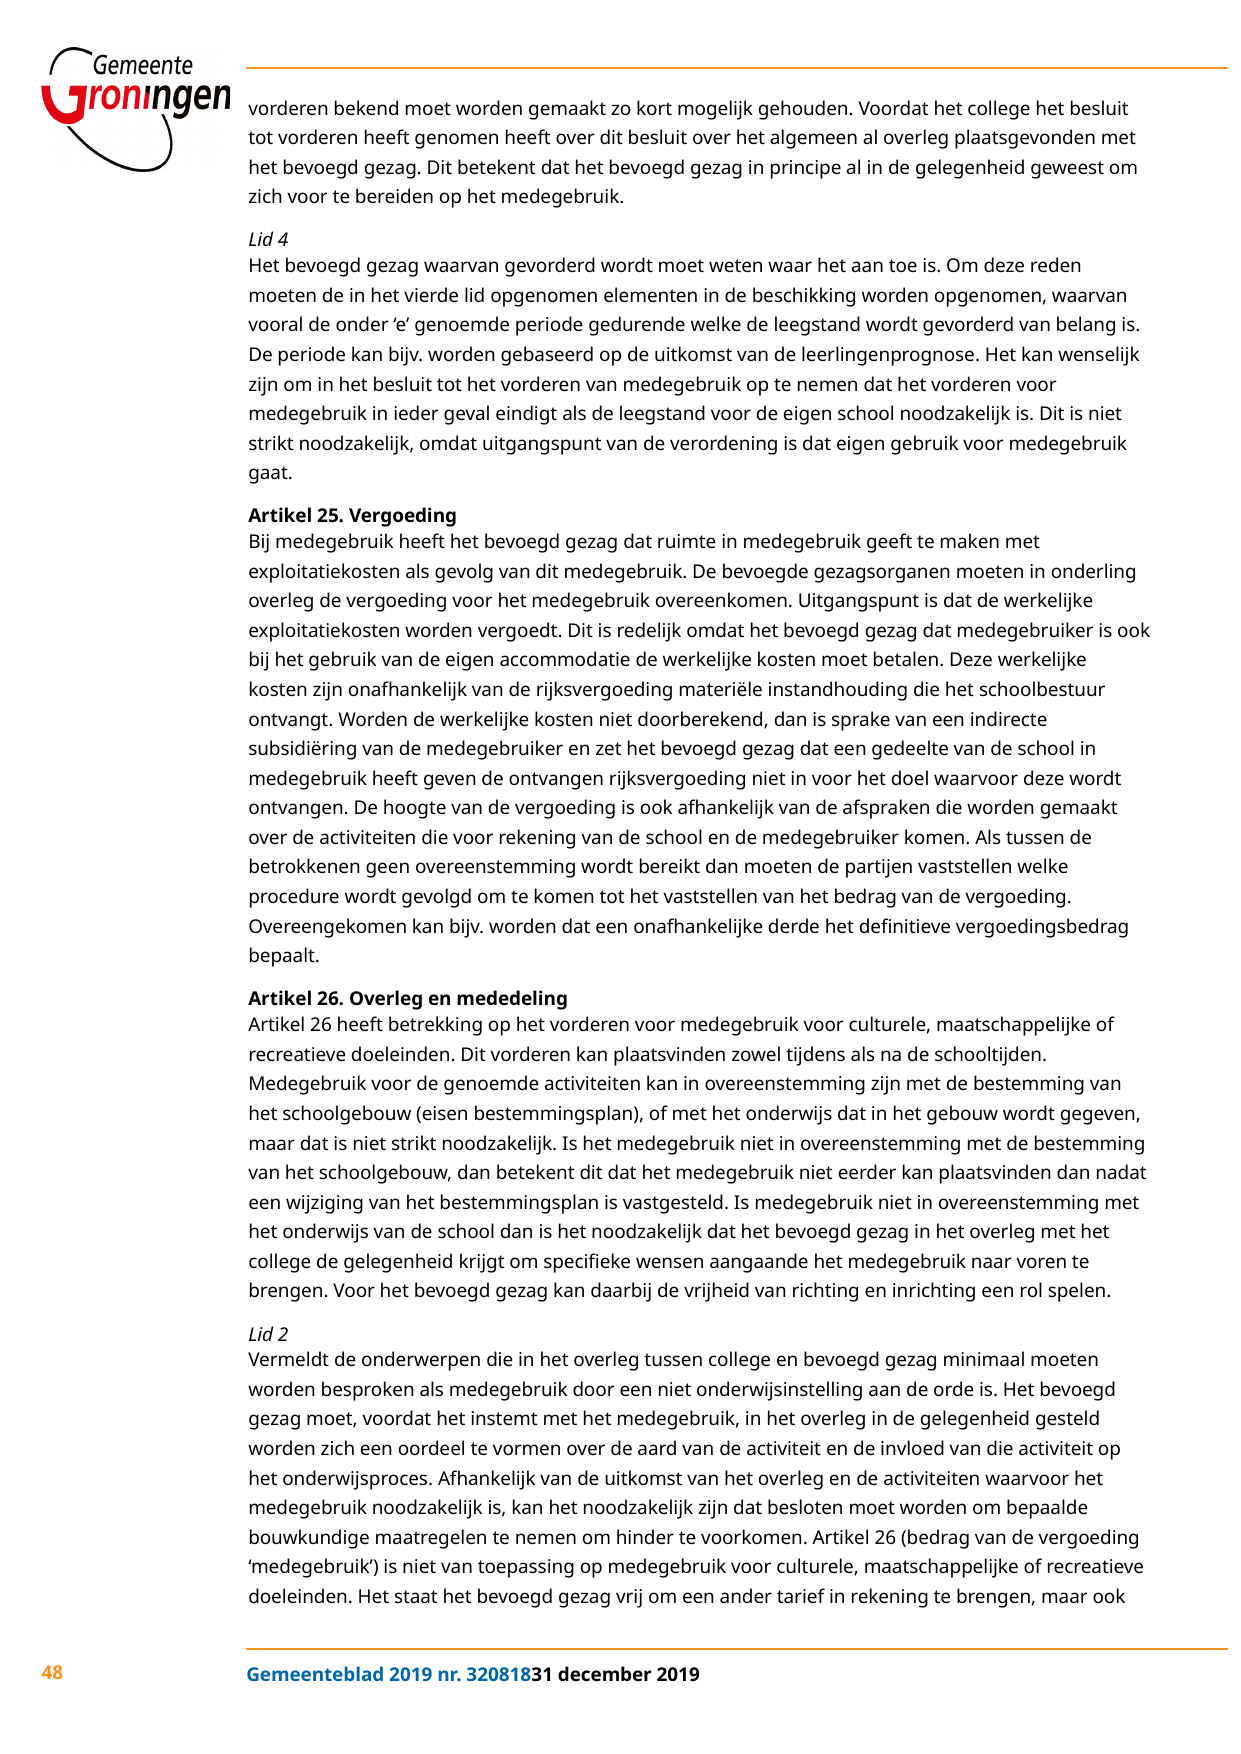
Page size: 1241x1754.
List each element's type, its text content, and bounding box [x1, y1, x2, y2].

text Lid 2 [248, 1321, 1152, 1346]
text Bij medegebruik heeft het bevoegd gezag dat ruimte in medegebruik geeft te maken met exploitatiekosten als gevolg van dit medegebruik. De bevoegde gezagsorganen moeten in onderling overleg de vergoeding voor het medegebruik overeenkomen. Uitgangspunt is dat de werkelijke exploitatiekosten worden vergoedt. Dit is redelijk omdat het bevoegd gezag dat medegebruiker is ook bij het gebruik van de eigen accommodatie de werkelijke kosten moet betalen. Deze werkelijke kosten zijn onafhankelijk van de rijksvergoeding materiële instandhouding die het schoolbestuur ontvangt. Worden de werkelijke kosten niet doorberekend, dan is sprake van een indirecte subsidiëring van de medegebruiker en zet het bevoegd gezag dat een gedeelte van de school in medegebruik heeft geven de ontvangen rijksvergoeding niet in voor het doel waarvoor deze wordt ontvangen. De hoogte van de vergoeding is ook afhankelijk van de afspraken die worden gemaakt over de activiteiten die voor rekening van de school en de medegebruiker komen. Als tussen de betrokkenen geen overeenstemming wordt bereikt dan moeten de partijen vaststellen welke procedure wordt gevolgd om te komen tot het vaststellen van het bedrag van de vergoeding. Overeengekomen kan bijv. worden dat een onafhankelijke derde het definitieve vergoedingsbedrag bepaalt. [248, 528, 1152, 968]
text Artikel 26. Overleg en mededeling [248, 986, 1152, 1011]
text Het bevoegd gezag waarvan gevorderd wordt moet weten waar het aan toe is. Om deze reden moeten de in het vierde lid opgenomen elementen in de beschikking worden opgenomen, waarvan vooral de onder ‘e’ genoemde periode gedurende welke de leegstand wordt gevorderd van belang is. De periode kan bijv. worden gebaseerd op de uitkomst van de leerlingenprognose. Het kan wenselijk zijn om in het besluit tot het vorderen van medegebruik op te nemen dat het vorderen voor medegebruik in ieder geval eindigt als de leegstand voor de eigen school noodzakelijk is. Dit is niet strikt noodzakelijk, omdat uitgangspunt van de verordening is dat eigen gebruik voor medegebruik gaat. [248, 252, 1152, 485]
text Artikel 26 heeft betrekking op het vorderen voor medegebruik voor culturele, maatschappelijke of recreatieve doeleinden. Dit vorderen kan plaatsvinden zowel tijdens als na de schooltijden. Medegebruik voor de genoemde activiteiten kan in overeenstemming zijn met de bestemming van het schoolgebouw (eisen bestemmingsplan), of met het onderwijs dat in het gebouw wordt gegeven, maar dat is niet strikt noodzakelijk. Is het medegebruik niet in overeenstemming met de bestemming van het schoolgebouw, dan betekent dit dat het medegebruik niet eerder kan plaatsvinden dan nadat een wijziging van het bestemmingsplan is vastgesteld. Is medegebruik niet in overeenstemming met het onderwijs van de school dan is het noodzakelijk dat het bevoegd gezag in het overleg met het college de gelegenheid krijgt om specifieke wensen aangaande het medegebruik naar voren te brengen. Voor het bevoegd gezag kan daarbij de vrijheid van richting en inrichting een rol spelen. [248, 1011, 1152, 1303]
picture [41, 47, 231, 172]
text vorderen bekend moet worden gemaakt zo kort mogelijk gehouden. Voordat het college het besluit tot vorderen heeft genomen heeft over dit besluit over het algemeen al overleg plaatsgevonden met het bevoegd gezag. Dit betekent dat het bevoegd gezag in principe al in de gelegenheid geweest om zich voor te bereiden op het medegebruik. [248, 95, 1152, 209]
text Lid 4 [248, 227, 1152, 252]
text Vermeldt de onderwerpen die in het overleg tussen college en bevoegd gezag minimaal moeten worden besproken als medegebruik door een niet onderwijsinstelling aan de orde is. Het bevoegd gezag moet, voordat het instemt met het medegebruik, in het overleg in de gelegenheid gesteld worden zich een oordeel te vormen over de aard van de activiteit en de invloed van die activiteit op het onderwijsproces. Afhankelijk van de uitkomst van het overleg en de activiteiten waarvoor het medegebruik noodzakelijk is, kan het noodzakelijk zijn dat besloten moet worden om bepaalde bouwkundige maatregelen te nemen om hinder te voorkomen. Artikel 26 (bedrag van de vergoeding ‘medegebruik’) is niet van toepassing op medegebruik voor culturele, maatschappelijke of recreatieve doeleinden. Het staat het bevoegd gezag vrij om een ander tarief in rekening te brengen, maar ook [248, 1346, 1152, 1609]
text Artikel 25. Vergoeding [248, 503, 1152, 528]
